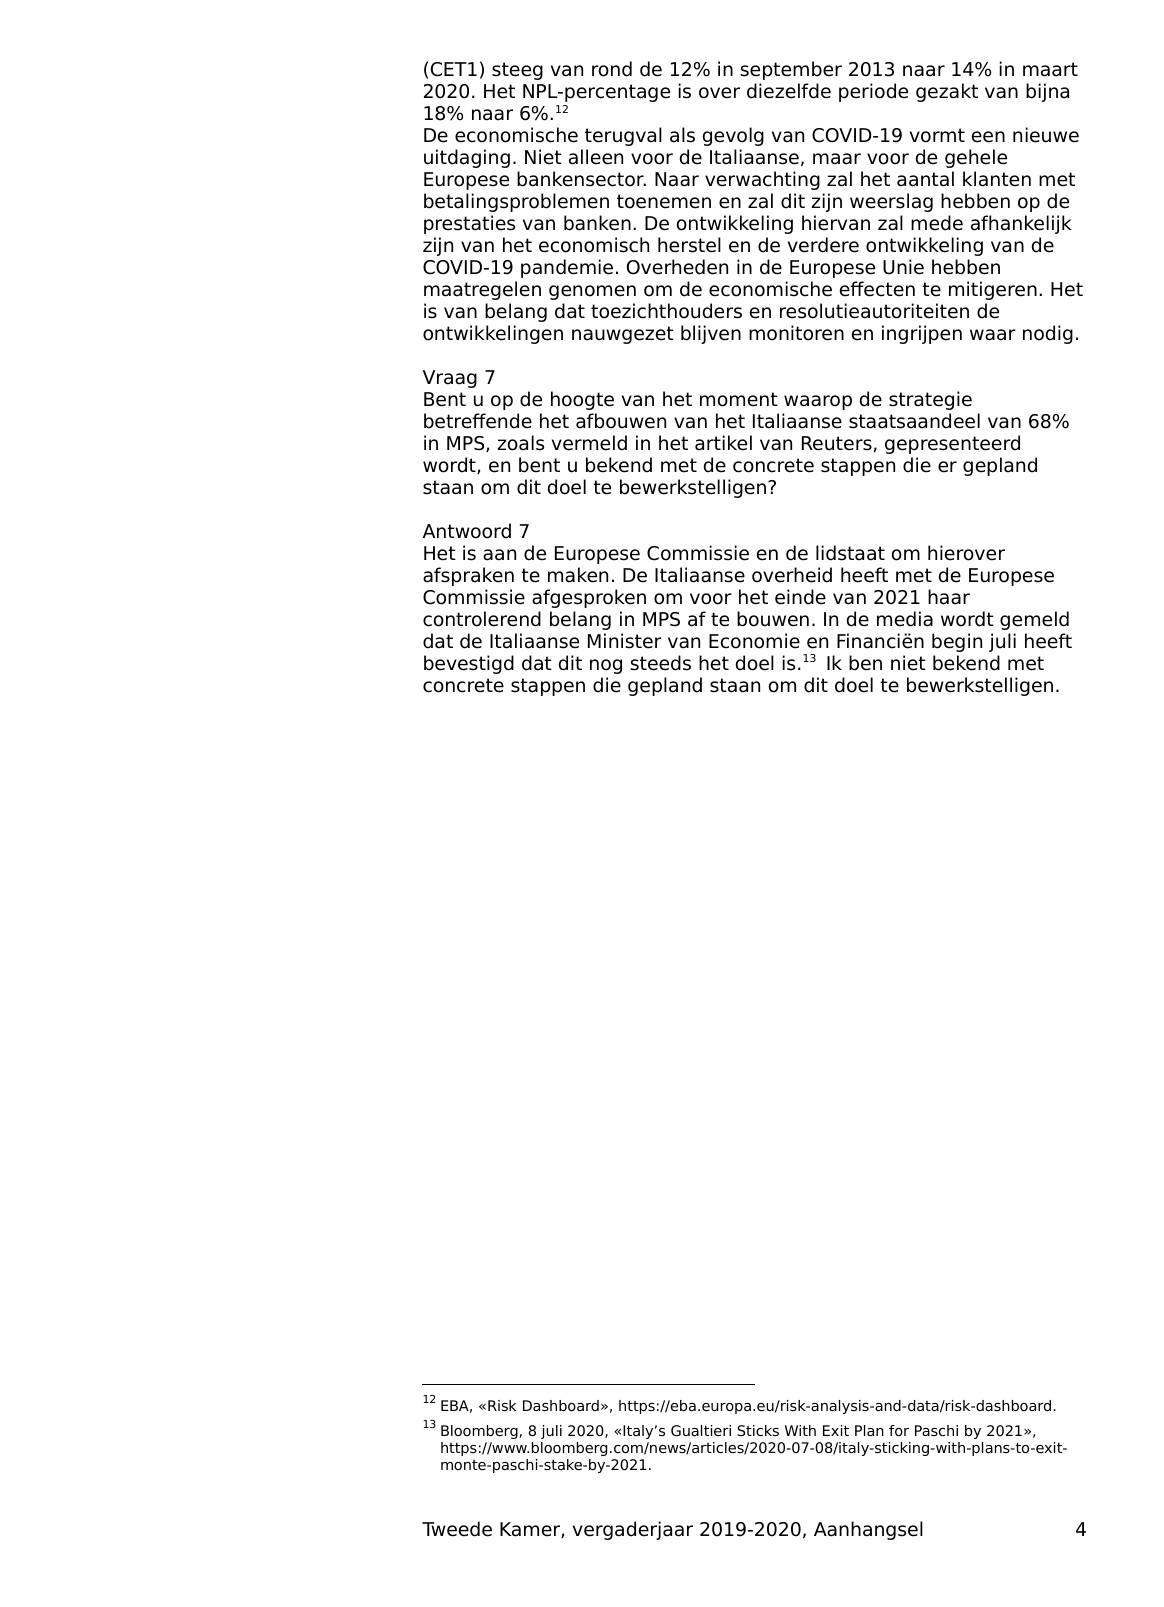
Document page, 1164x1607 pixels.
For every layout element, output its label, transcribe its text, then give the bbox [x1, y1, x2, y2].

text Bloomberg, 8 juli 2020, «Italy’s Gualtieri Sticks With Exit Plan for Paschi by 2021», https://www.bloomberg.com/news/articles/2020-07-08/italy-sticking-with-plans-to-exit-monte-paschi-stake-by-2021. [422, 1418, 1087, 1474]
text Bent u op de hoogte van het moment waarop de strategie betreffende het afbouwen van het Italiaanse staatsaandeel van 68% in MPS, zoals vermeld in het artikel van Reuters, gepresenteerd wordt, en bent u bekend met de concrete stappen die er gepland staan om dit doel te bewerkstelligen? [422, 389, 1087, 499]
text Het is aan de Europese Commissie en de lidstaat om hierover afspraken te maken. De Italiaanse overheid heeft met de Europese Commissie afgesproken om voor het einde van 2021 haar controlerend belang in MPS af te bouwen. In de media wordt gemeld dat de Italiaanse Minister van Economie en Financiën begin juli heeft bevestigd dat dit nog steeds het doel is. Ik ben niet bekend met concrete stappen die gepland staan om dit doel te bewerkstelligen. [422, 543, 1087, 697]
text Antwoord 7 [422, 521, 1087, 543]
text Vraag 7 [422, 367, 1087, 389]
text EBA, «Risk Dashboard», https://eba.europa.eu/risk-analysis-and-data/risk-dashboard. [422, 1393, 1087, 1416]
text De economische terugval als gevolg van COVID-19 vormt een nieuwe uitdaging. Niet alleen voor de Italiaanse, maar voor de gehele Europese bankensector. Naar verwachting zal het aantal klanten met betalingsproblemen toenemen en zal dit zijn weerslag hebben op de prestaties van banken. De ontwikkeling hiervan zal mede afhankelijk zijn van het economisch herstel en de verdere ontwikkeling van de COVID-19 pandemie. Overheden in de Europese Unie hebben maatregelen genomen om de economische effecten te mitigeren. Het is van belang dat toezichthouders en resolutieautoriteiten de ontwikkelingen nauwgezet blijven monitoren en ingrijpen waar nodig. [422, 125, 1087, 345]
text (CET1) steeg van rond de 12% in september 2013 naar 14% in maart 2020. Het NPL-percentage is over diezelfde periode gezakt van bijna 18% naar 6%. [422, 59, 1087, 125]
